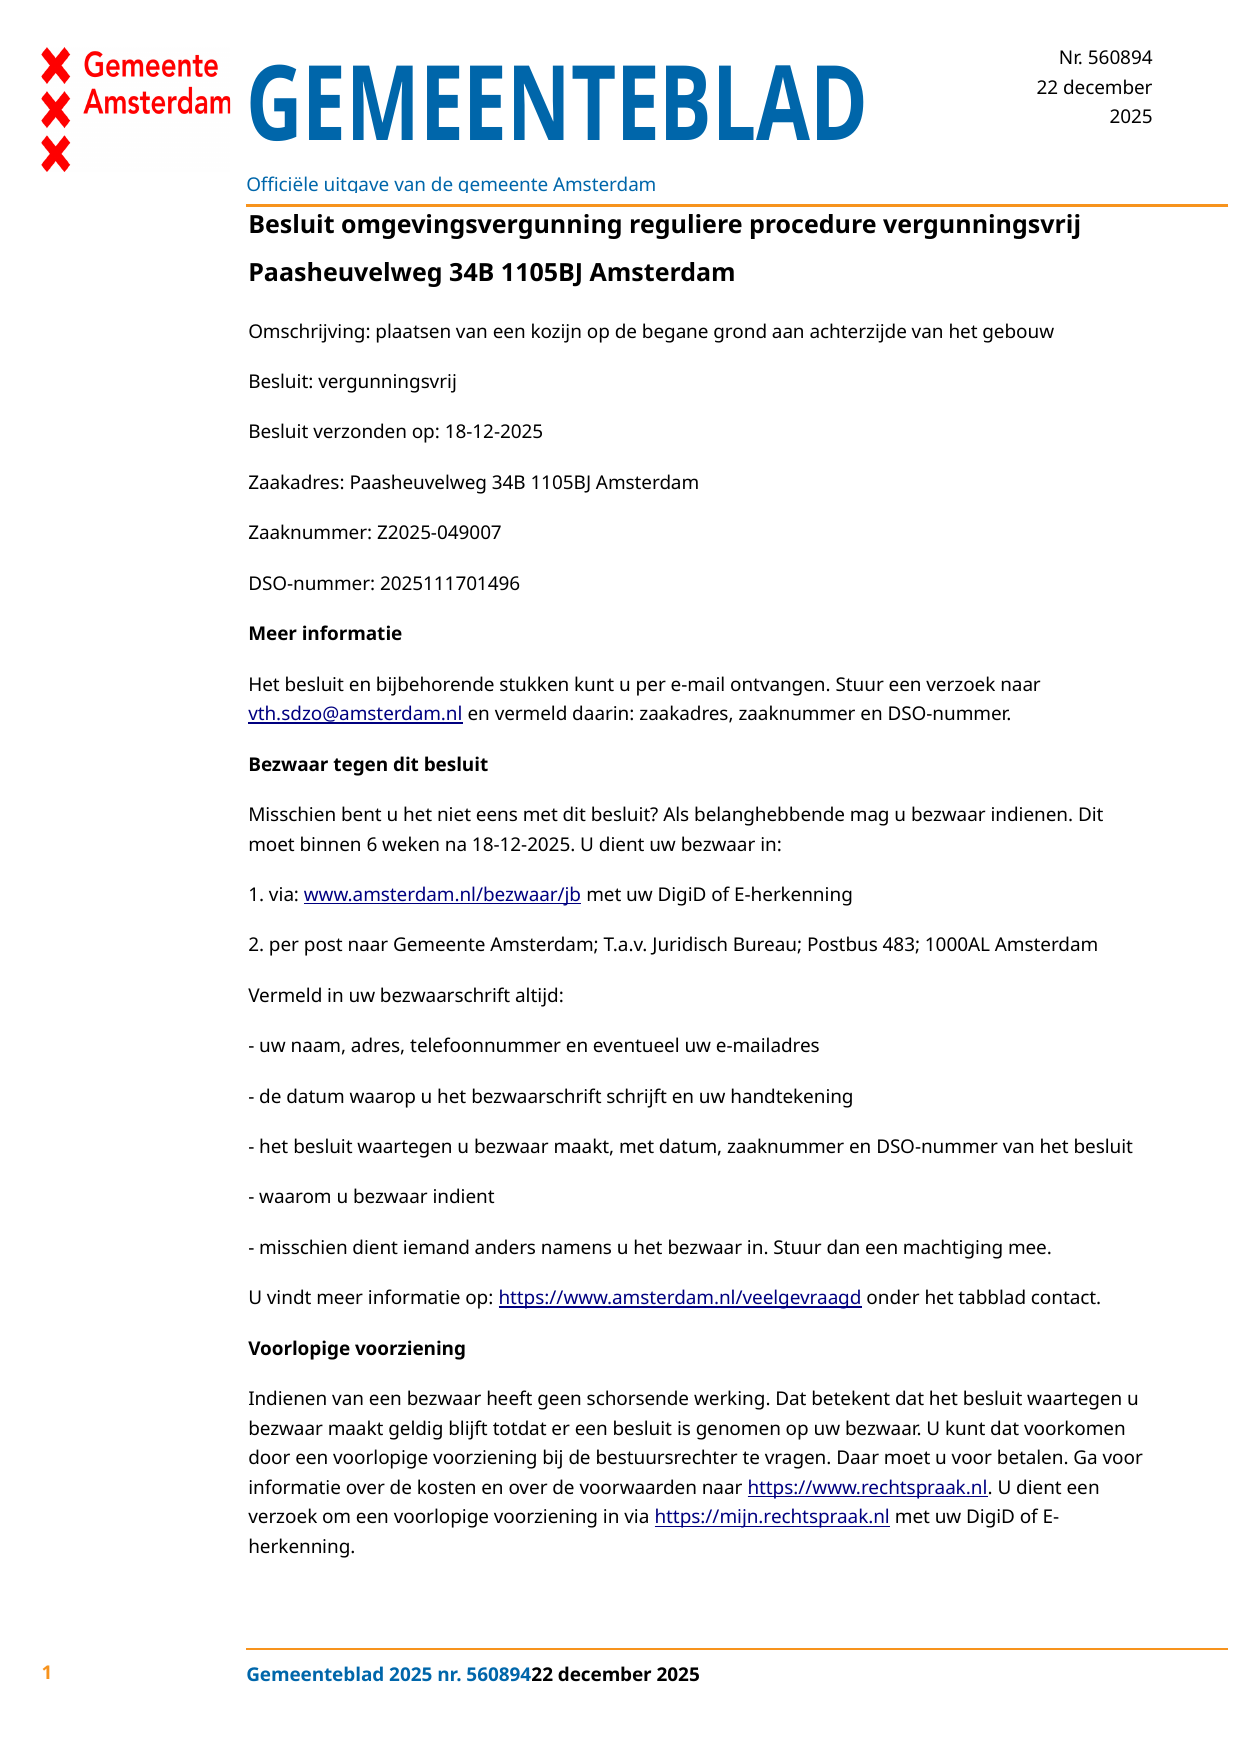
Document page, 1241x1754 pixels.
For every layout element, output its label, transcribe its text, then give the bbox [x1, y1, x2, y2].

text Bezwaar tegen dit besluit [248, 751, 1152, 777]
text Zaakadres: Paasheuvelweg 34B 1105BJ Amsterdam [248, 469, 1152, 495]
text Besluit omgevingsvergunning reguliere procedure vergunningsvrij Paasheuvelweg 34B 1105BJ Amsterdam [248, 207, 1152, 288]
text - uw naam, adres, telefoonnummer en eventueel uw e-mailadres [248, 1032, 1152, 1058]
text Het besluit en bijbehorende stukken kunt u per e-mail ontvangen. Stuur een verzoek naar vth.sdzo@amsterdam.nl en vermeld daarin: zaakadres, zaaknummer en DSO-nummer. [248, 671, 1152, 726]
text DSO-nummer: 2025111701496 [248, 570, 1152, 596]
text - waarom u bezwaar indient [248, 1184, 1152, 1209]
text - het besluit waartegen u bezwaar maakt, met datum, zaaknummer en DSO-nummer van het besluit [248, 1133, 1152, 1159]
text - misschien dient iemand anders namens u het bezwaar in. Stuur dan een machtiging mee. [248, 1234, 1152, 1260]
text Indienen van een bezwaar heeft geen schorsende werking. Dat betekent dat het besluit waartegen u bezwaar maakt geldig blijft totdat er een besluit is genomen op uw bezwaar. U kunt dat voorkomen door een voorlopige voorziening bij de bestuursrechter te vragen. Daar moet u voor betalen. Ga voor informatie over de kosten en over de voorwaarden naar https://www.rechtspraak.nl. U dient een verzoek om een voorlopige voorziening in via https://mijn.rechtspraak.nl met uw DigiD of E-herkenning. [248, 1385, 1152, 1559]
text Zaaknummer: Z2025-049007 [248, 519, 1152, 545]
text - de datum waarop u het bezwaarschrift schrijft en uw handtekening [248, 1083, 1152, 1109]
text 2. per post naar Gemeente Amsterdam; T.a.v. Juridisch Bureau; Postbus 483; 1000AL Amsterdam [248, 932, 1152, 957]
text Meer informatie [248, 620, 1152, 646]
text Besluit: vergunningsvrij [248, 368, 1152, 394]
text 1. via: www.amsterdam.nl/bezwaar/jb met uw DigiD of E-herkenning [248, 881, 1152, 907]
text Omschrijving: plaatsen van een kozijn op de begane grond aan achterzijde van het gebouw [248, 318, 1152, 344]
text U vindt meer informatie op: https://www.amsterdam.nl/veelgevraagd onder het tabblad contact. [248, 1284, 1152, 1310]
text Besluit verzonden op: 18-12-2025 [248, 419, 1152, 444]
picture [41, 47, 231, 172]
text Misschien bent u het niet eens met dit besluit? Als belanghebbende mag u bezwaar indienen. Dit moet binnen 6 weken na 18-12-2025. U dient uw bezwaar in: [248, 801, 1152, 857]
text Voorlopige voorziening [248, 1335, 1152, 1361]
text Vermeld in uw bezwaarschrift altijd: [248, 982, 1152, 1008]
